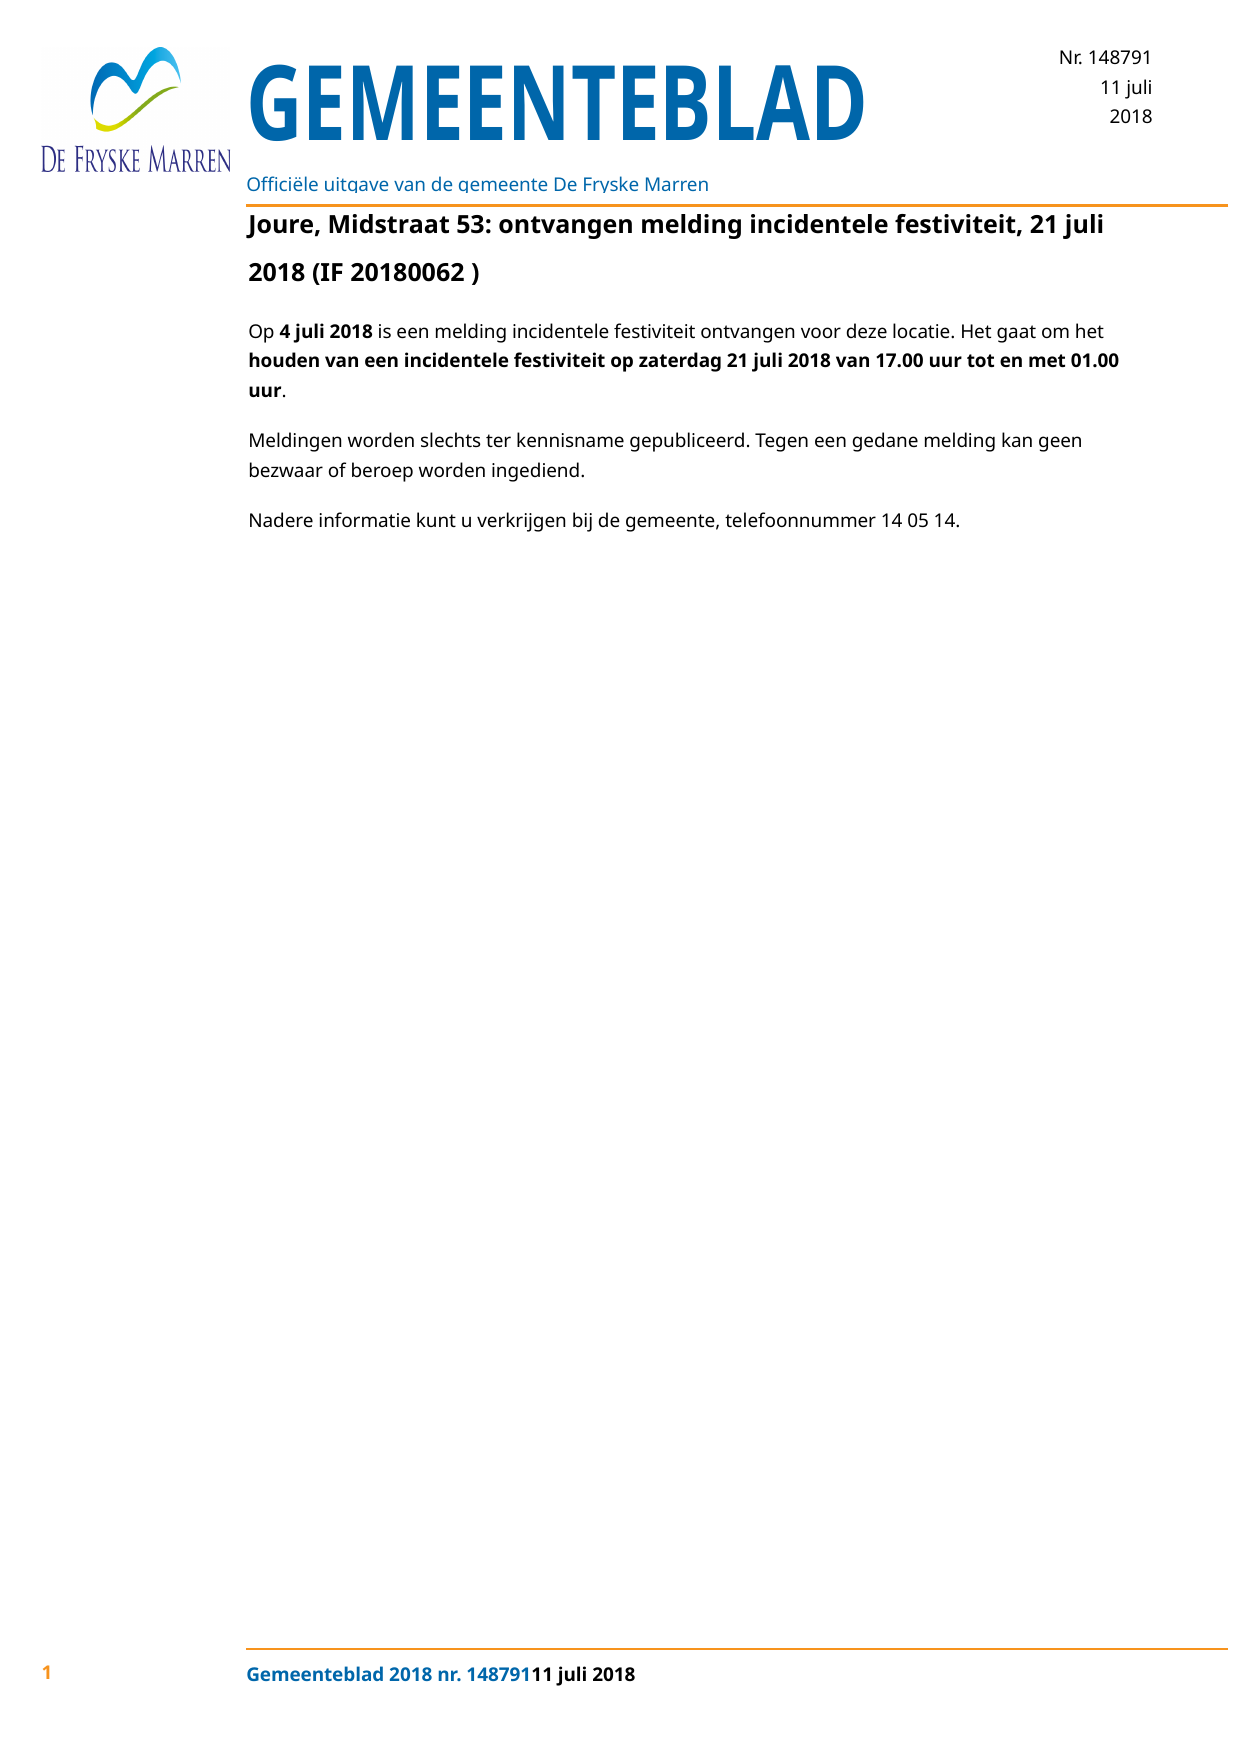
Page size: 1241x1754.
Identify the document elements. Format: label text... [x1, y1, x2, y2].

text Nadere informatie kunt u verkrijgen bij de gemeente, telefoonnummer 14 05 14. [248, 507, 1152, 533]
text Joure, Midstraat 53: ontvangen melding incidentele festiviteit, 21 juli 2018 (IF 20180062 ) [248, 207, 1152, 288]
picture [41, 47, 231, 172]
text Meldingen worden slechts ter kennisname gepubliceerd. Tegen een gedane melding kan geen bezwaar of beroep worden ingediend. [248, 427, 1152, 483]
text Op 4 juli 2018 is een melding incidentele festiviteit ontvangen voor deze locatie. Het gaat om het houden van een incidentele festiviteit op zaterdag 21 juli 2018 van 17.00 uur tot en met 01.00 uur. [248, 318, 1152, 403]
